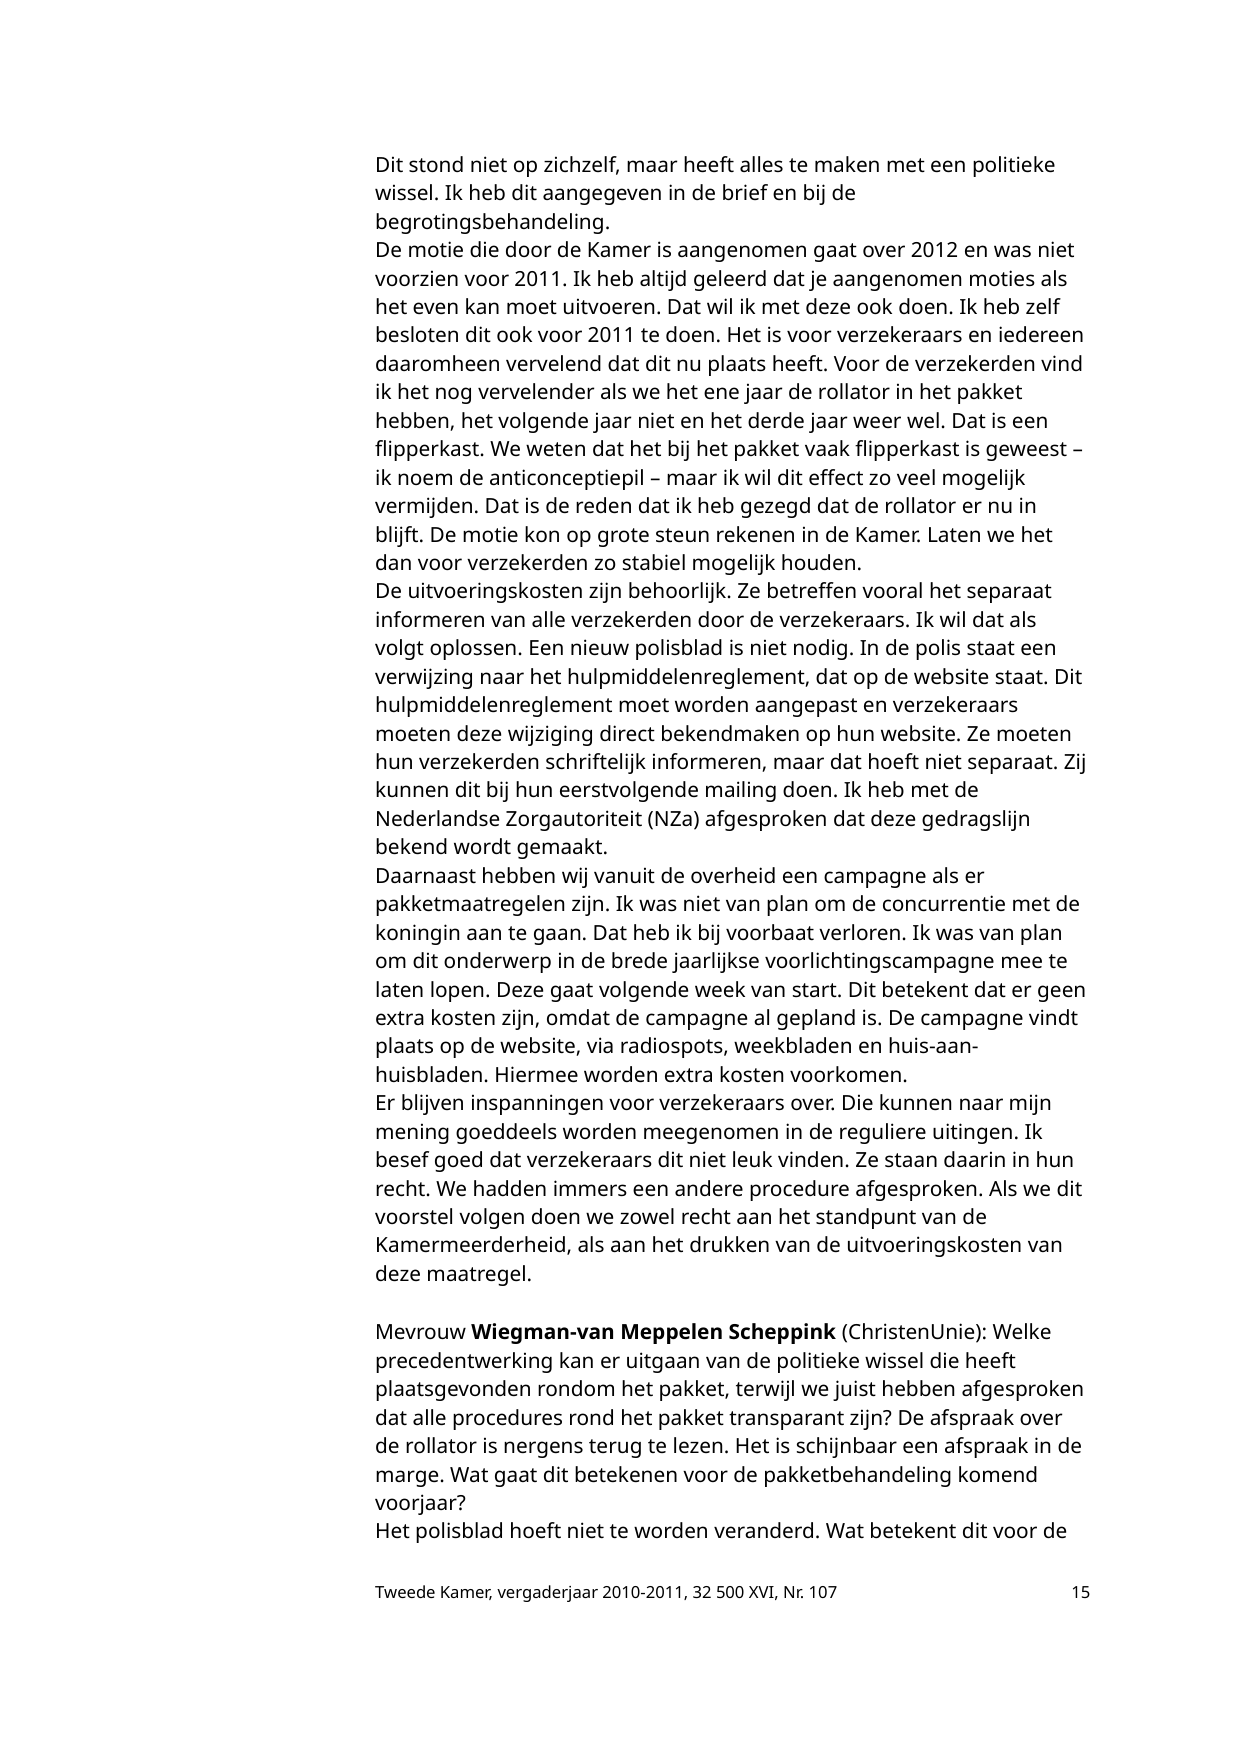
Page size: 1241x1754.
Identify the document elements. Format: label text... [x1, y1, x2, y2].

text De motie die door de Kamer is aangenomen gaat over 2012 en was niet voorzien voor 2011. Ik heb altijd geleerd dat je aangenomen moties als het even kan moet uitvoeren. Dat wil ik met deze ook doen. Ik heb zelf besloten dit ook voor 2011 te doen. Het is voor verzekeraars en iedereen daaromheen vervelend dat dit nu plaats heeft. Voor de verzekerden vind ik het nog vervelender als we het ene jaar de rollator in het pakket hebben, het volgende jaar niet en het derde jaar weer wel. Dat is een flipperkast. We weten dat het bij het pakket vaak flipperkast is geweest – ik noem de anticonceptiepil – maar ik wil dit effect zo veel mogelijk vermijden. Dat is de reden dat ik heb gezegd dat de rollator er nu in blijft. De motie kon op grote steun rekenen in de Kamer. Laten we het dan voor verzekerden zo stabiel mogelijk houden. [375, 235, 1090, 577]
text Het polisblad hoeft niet te worden veranderd. Wat betekent dit voor de [375, 1517, 1090, 1545]
text Mevrouw Wiegman-van Meppelen Scheppink (ChristenUnie): Welke precedentwerking kan er uitgaan van de politieke wissel die heeft plaatsgevonden rondom het pakket, terwijl we juist hebben afgesproken dat alle procedures rond het pakket transparant zijn? De afspraak over de rollator is nergens terug te lezen. Het is schijnbaar een afspraak in de marge. Wat gaat dit betekenen voor de pakketbehandeling komend voorjaar? [375, 1317, 1090, 1517]
text De uitvoeringskosten zijn behoorlijk. Ze betreffen vooral het separaat informeren van alle verzekerden door de verzekeraars. Ik wil dat als volgt oplossen. Een nieuw polisblad is niet nodig. In de polis staat een verwijzing naar het hulpmiddelenreglement, dat op de website staat. Dit hulpmiddelenreglement moet worden aangepast en verzekeraars moeten deze wijziging direct bekendmaken op hun website. Ze moeten hun verzekerden schriftelijk informeren, maar dat hoeft niet separaat. Zij kunnen dit bij hun eerstvolgende mailing doen. Ik heb met de Nederlandse Zorgautoriteit (NZa) afgesproken dat deze gedragslijn bekend wordt gemaakt. [375, 577, 1090, 861]
text Daarnaast hebben wij vanuit de overheid een campagne als er pakketmaatregelen zijn. Ik was niet van plan om de concurrentie met de koningin aan te gaan. Dat heb ik bij voorbaat verloren. Ik was van plan om dit onderwerp in de brede jaarlijkse voorlichtingscampagne mee te laten lopen. Deze gaat volgende week van start. Dit betekent dat er geen extra kosten zijn, omdat de campagne al gepland is. De campagne vindt plaats op de website, via radiospots, weekbladen en huis-aan-huisbladen. Hiermee worden extra kosten voorkomen. [375, 861, 1090, 1088]
text Er blijven inspanningen voor verzekeraars over. Die kunnen naar mijn mening goeddeels worden meegenomen in de reguliere uitingen. Ik besef goed dat verzekeraars dit niet leuk vinden. Ze staan daarin in hun recht. We hadden immers een andere procedure afgesproken. Als we dit voorstel volgen doen we zowel recht aan het standpunt van de Kamermeerderheid, als aan het drukken van de uitvoeringskosten van deze maatregel. [375, 1088, 1090, 1287]
text Dit stond niet op zichzelf, maar heeft alles te maken met een politieke wissel. Ik heb dit aangegeven in de brief en bij de begrotingsbehandeling. [375, 150, 1090, 235]
